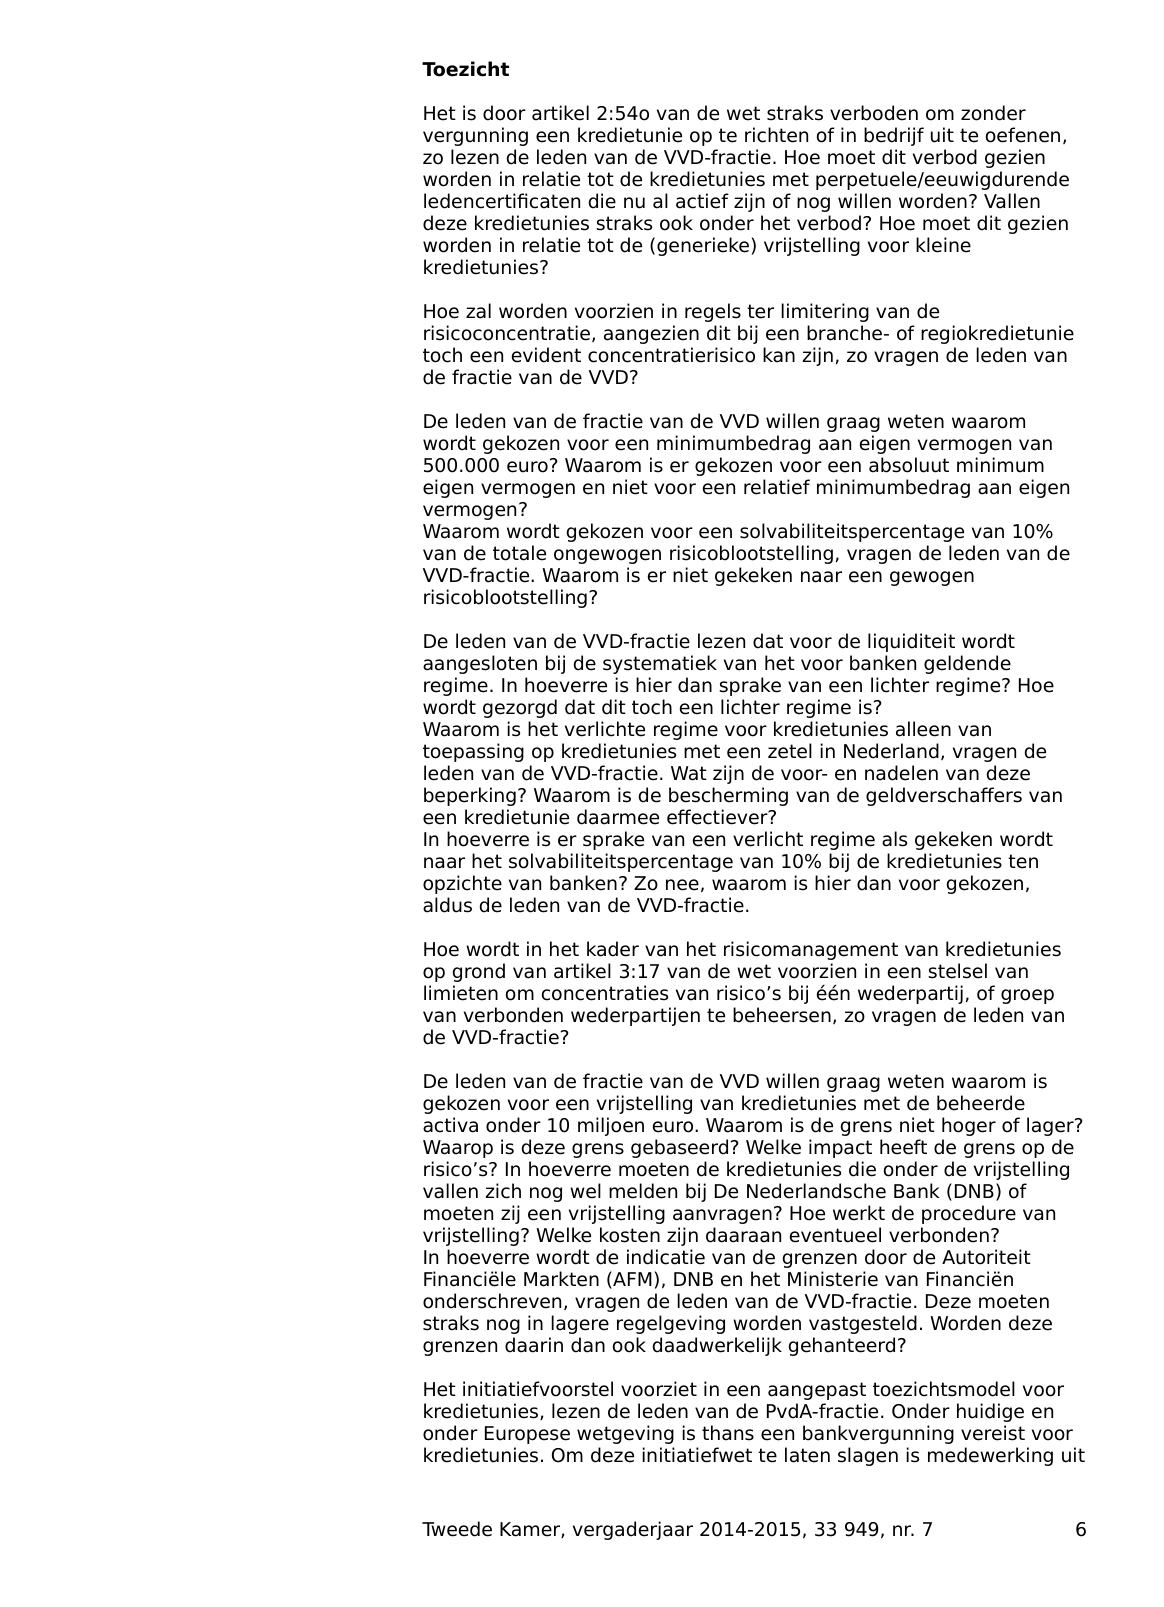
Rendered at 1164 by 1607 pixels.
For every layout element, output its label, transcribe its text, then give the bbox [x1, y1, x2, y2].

text Het is door artikel 2:54o van de wet straks verboden om zonder vergunning een kredietunie op te richten of in bedrijf uit te oefenen, zo lezen de leden van de VVD-fractie. Hoe moet dit verbod gezien worden in relatie tot de kredietunies met perpetuele/eeuwigdurende ledencertificaten die nu al actief zijn of nog willen worden? Vallen deze kredietunies straks ook onder het verbod? Hoe moet dit gezien worden in relatie tot de (generieke) vrijstelling voor kleine kredietunies? [422, 103, 1087, 279]
text Hoe zal worden voorzien in regels ter limitering van de risicoconcentratie, aangezien dit bij een branche- of regiokredietunie toch een evident concentratierisico kan zijn, zo vragen de leden van de fractie van de VVD? [422, 301, 1087, 389]
text Waarom is het verlichte regime voor kredietunies alleen van toepassing op kredietunies met een zetel in Nederland, vragen de leden van de VVD-fractie. Wat zijn de voor- en nadelen van deze beperking? Waarom is de bescherming van de geldverschaffers van een kredietunie daarmee effectiever? [422, 719, 1087, 829]
text Waarom wordt gekozen voor een solvabiliteitspercentage van 10% van de totale ongewogen risicoblootstelling, vragen de leden van de VVD-fractie. Waarom is er niet gekeken naar een gewogen risicoblootstelling? [422, 521, 1087, 609]
text De leden van de fractie van de VVD willen graag weten waarom wordt gekozen voor een minimumbedrag aan eigen vermogen van 500.000 euro? Waarom is er gekozen voor een absoluut minimum eigen vermogen en niet voor een relatief minimumbedrag aan eigen vermogen? [422, 411, 1087, 521]
text De leden van de fractie van de VVD willen graag weten waarom is gekozen voor een vrijstelling van kredietunies met de beheerde activa onder 10 miljoen euro. Waarom is de grens niet hoger of lager? Waarop is deze grens gebaseerd? Welke impact heeft de grens op de risico’s? In hoeverre moeten de kredietunies die onder de vrijstelling vallen zich nog wel melden bij De Nederlandsche Bank (DNB) of moeten zij een vrijstelling aanvragen? Hoe werkt de procedure van vrijstelling? Welke kosten zijn daaraan eventueel verbonden? [422, 1071, 1087, 1247]
text In hoeverre wordt de indicatie van de grenzen door de Autoriteit Financiële Markten (AFM), DNB en het Ministerie van Financiën onderschreven, vragen de leden van de VVD-fractie. Deze moeten straks nog in lagere regelgeving worden vastgesteld. Worden deze grenzen daarin dan ook daadwerkelijk gehanteerd? [422, 1247, 1087, 1357]
text In hoeverre is er sprake van een verlicht regime als gekeken wordt naar het solvabiliteitspercentage van 10% bij de kredietunies ten opzichte van banken? Zo nee, waarom is hier dan voor gekozen, aldus de leden van de VVD-fractie. [422, 829, 1087, 917]
text De leden van de VVD-fractie lezen dat voor de liquiditeit wordt aangesloten bij de systematiek van het voor banken geldende regime. In hoeverre is hier dan sprake van een lichter regime? Hoe wordt gezorgd dat dit toch een lichter regime is? [422, 631, 1087, 719]
text Het initiatiefvoorstel voorziet in een aangepast toezichtsmodel voor kredietunies, lezen de leden van de PvdA-fractie. Onder huidige en onder Europese wetgeving is thans een bankvergunning vereist voor kredietunies. Om deze initiatiefwet te laten slagen is medewerking uit [422, 1379, 1087, 1467]
subtitle Toezicht [422, 59, 1087, 81]
text Hoe wordt in het kader van het risicomanagement van kredietunies op grond van artikel 3:17 van de wet voorzien in een stelsel van limieten om concentraties van risico’s bij één wederpartij, of groep van verbonden wederpartijen te beheersen, zo vragen de leden van de VVD-fractie? [422, 939, 1087, 1049]
